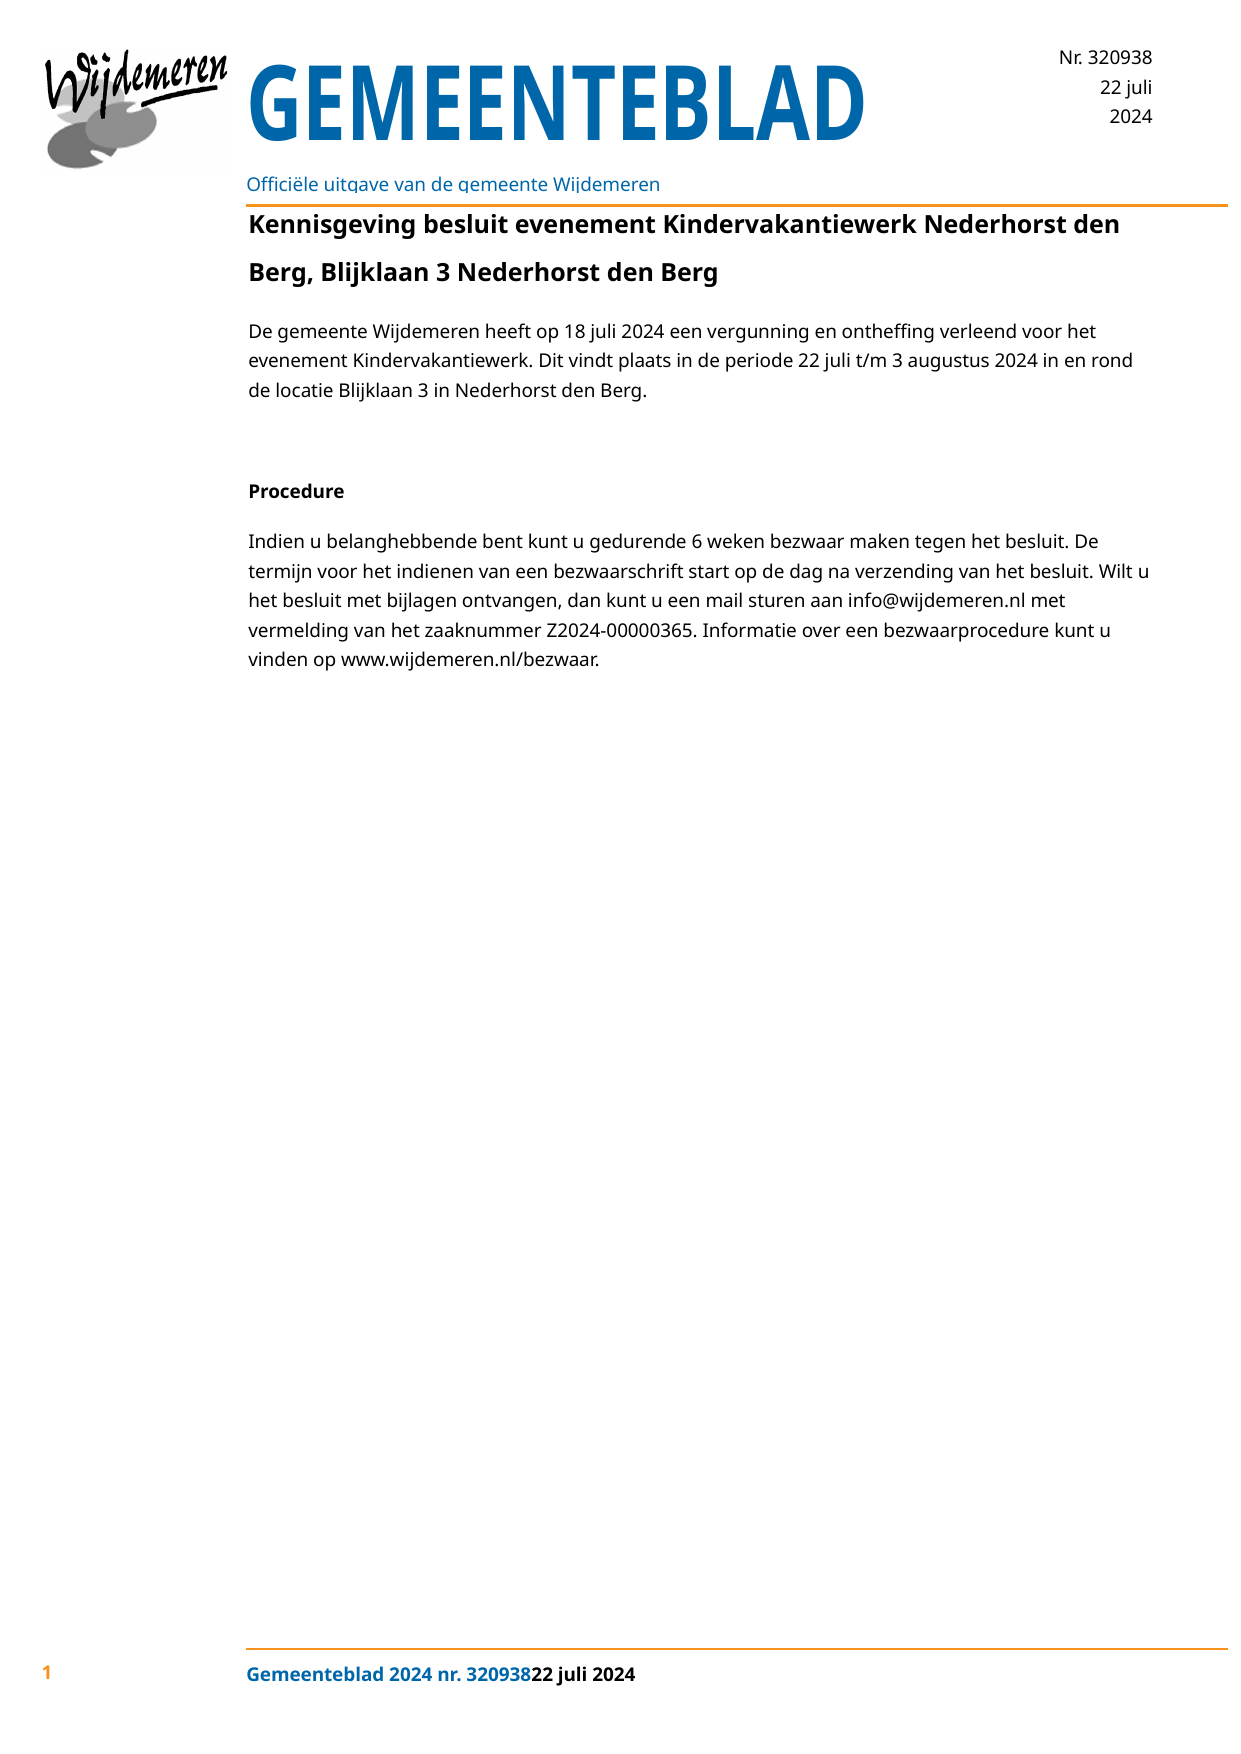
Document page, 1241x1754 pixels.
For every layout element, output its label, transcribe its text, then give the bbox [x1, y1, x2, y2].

picture [41, 47, 231, 172]
text De gemeente Wijdemeren heeft op 18 juli 2024 een vergunning en ontheffing verleend voor het evenement Kindervakantiewerk. Dit vindt plaats in de periode 22 juli t/m 3 augustus 2024 in en rond de locatie Blijklaan 3 in Nederhorst den Berg. [248, 318, 1152, 403]
text Indien u belanghebbende bent kunt u gedurende 6 weken bezwaar maken tegen het besluit. De termijn voor het indienen van een bezwaarschrift start op de dag na verzending van het besluit. Wilt u het besluit met bijlagen ontvangen, dan kunt u een mail sturen aan info@wijdemeren.nl met vermelding van het zaaknummer Z2024-00000365. Informatie over een bezwaarprocedure kunt u vinden op www.wijdemeren.nl/bezwaar. [248, 528, 1152, 672]
text Procedure [248, 478, 1152, 504]
text Kennisgeving besluit evenement Kindervakantiewerk Nederhorst den Berg, Blijklaan 3 Nederhorst den Berg [248, 207, 1152, 288]
